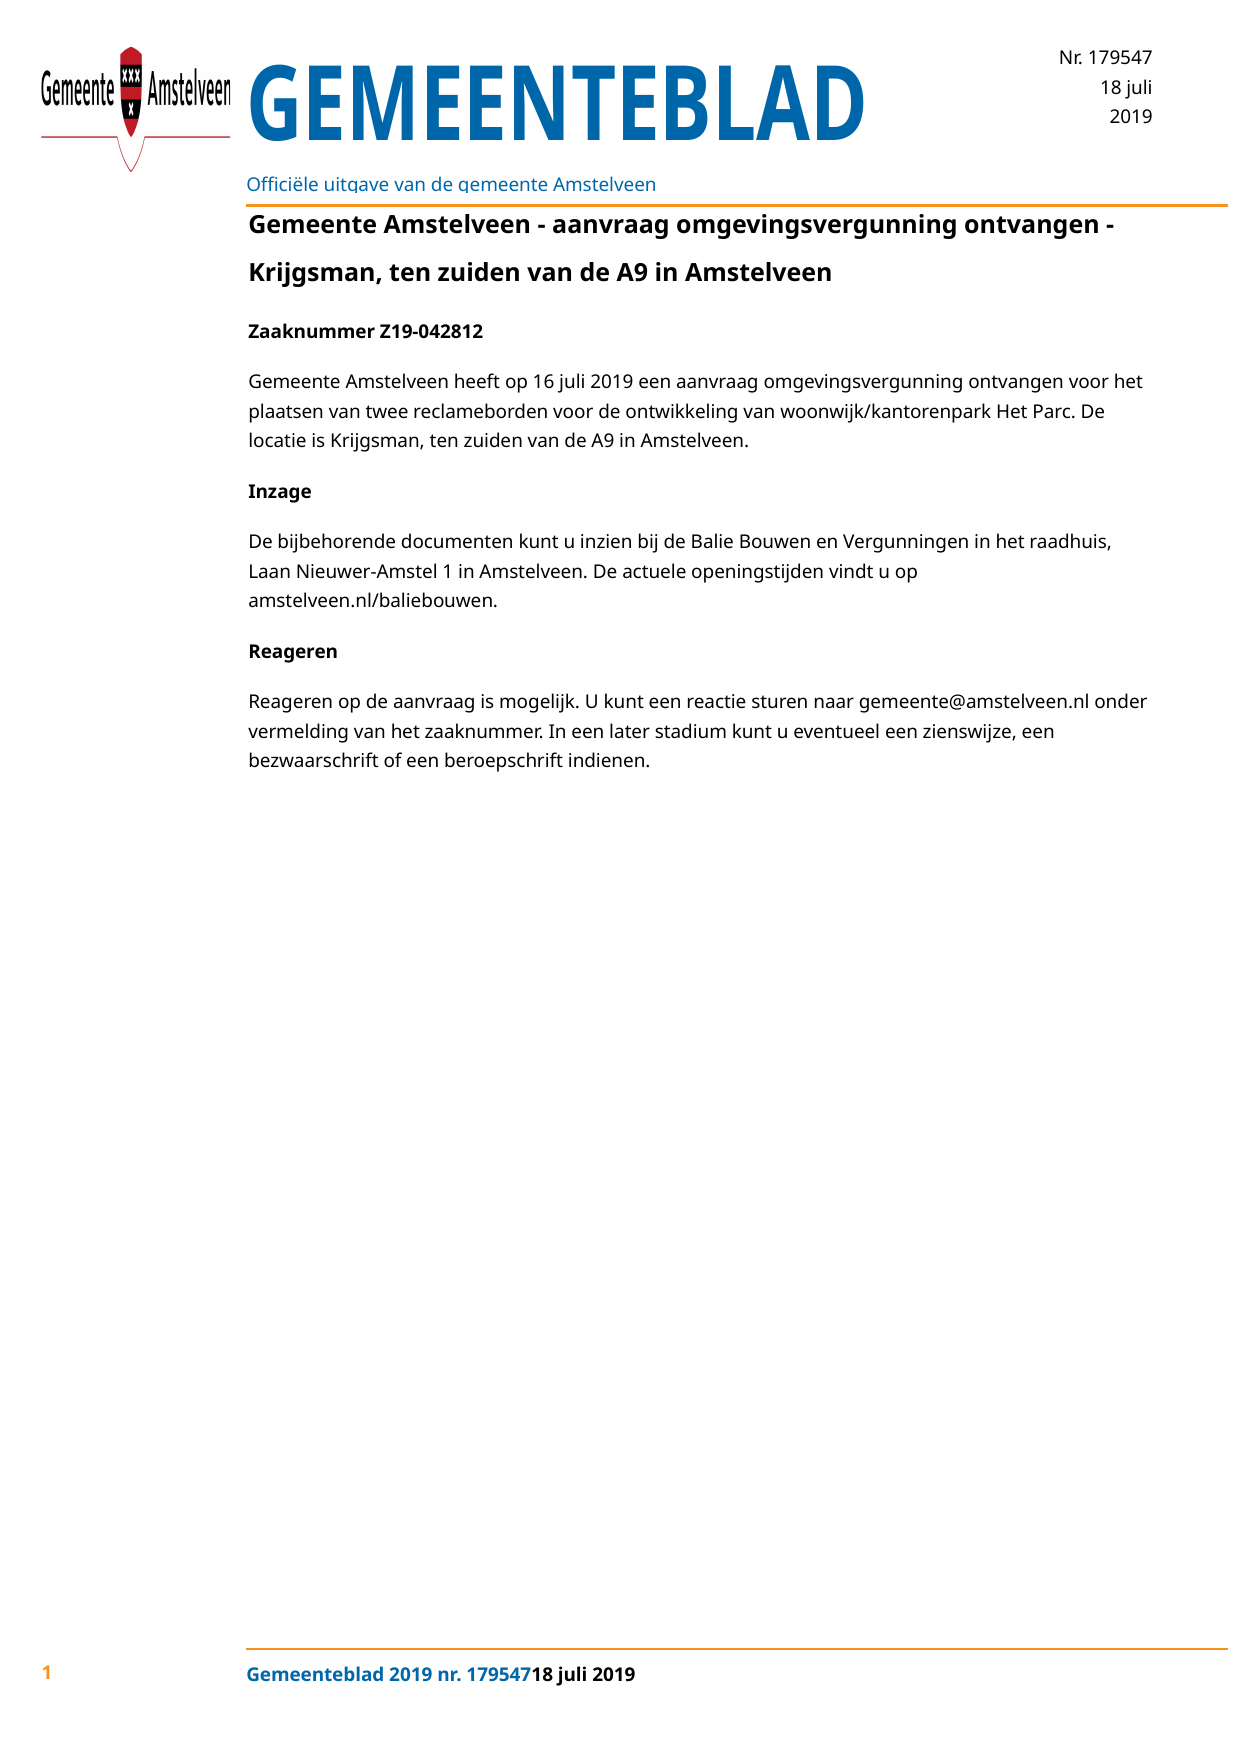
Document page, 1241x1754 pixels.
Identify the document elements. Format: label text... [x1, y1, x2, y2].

text Gemeente Amstelveen heeft op 16 juli 2019 een aanvraag omgevingsvergunning ontvangen voor het plaatsen van twee reclameborden voor de ontwikkeling van woonwijk/kantorenpark Het Parc. De locatie is Krijgsman, ten zuiden van de A9 in Amstelveen. [248, 368, 1152, 453]
text Reageren [248, 638, 1152, 664]
text Zaaknummer Z19-042812 [248, 318, 1152, 344]
text Reageren op de aanvraag is mogelijk. U kunt een reactie sturen naar gemeente@amstelveen.nl onder vermelding van het zaaknummer. In een later stadium kunt u eventueel een zienswijze, een bezwaarschrift of een beroepschrift indienen. [248, 688, 1152, 773]
text Inzage [248, 478, 1152, 504]
picture [41, 47, 231, 172]
text De bijbehorende documenten kunt u inzien bij de Balie Bouwen en Vergunningen in het raadhuis, Laan Nieuwer-Amstel 1 in Amstelveen. De actuele openingstijden vindt u op amstelveen.nl/baliebouwen. [248, 528, 1152, 613]
text Gemeente Amstelveen - aanvraag omgevingsvergunning ontvangen - Krijgsman, ten zuiden van de A9 in Amstelveen [248, 207, 1152, 288]
